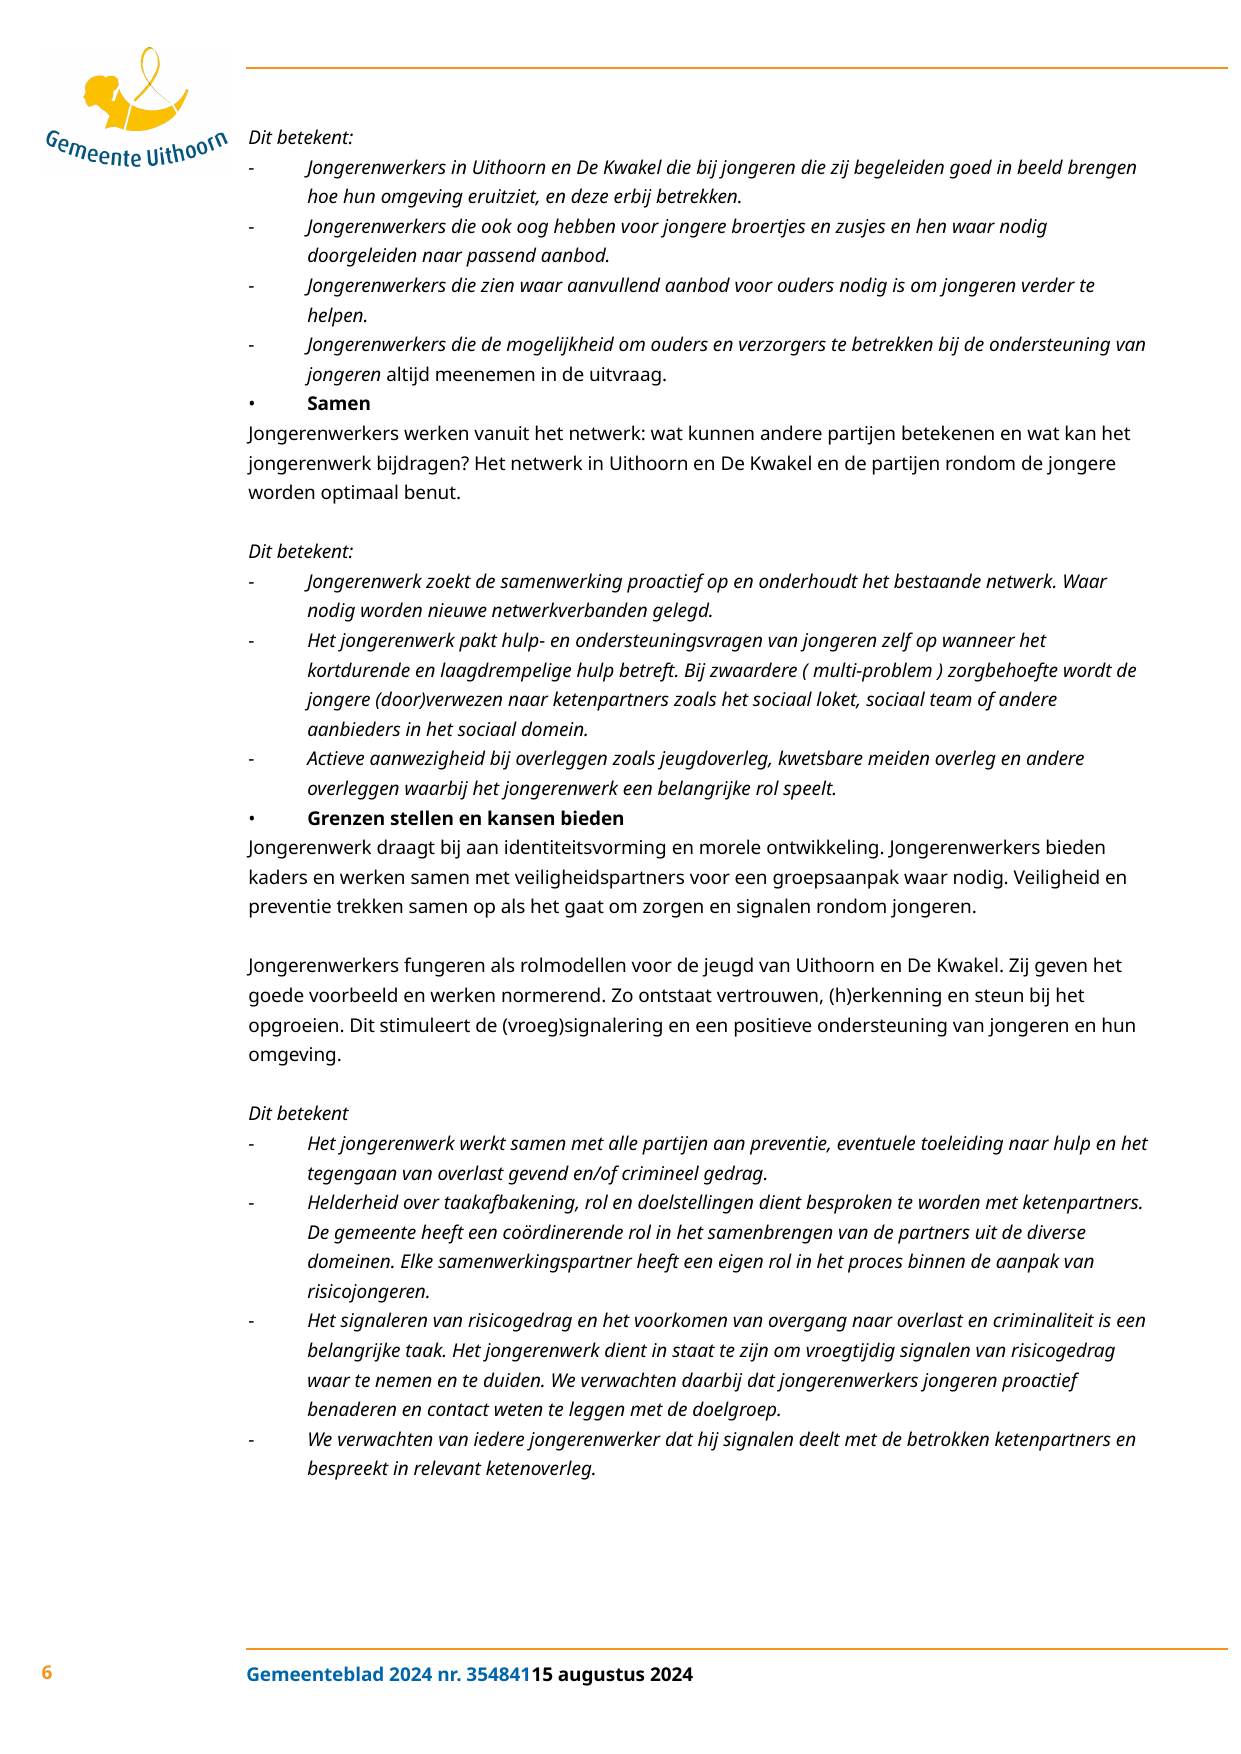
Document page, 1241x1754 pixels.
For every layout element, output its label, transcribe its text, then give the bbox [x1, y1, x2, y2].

text Jongerenwerk draagt bij aan identiteitsvorming en morele ontwikkeling. Jongerenwerkers bieden kaders en werken samen met veiligheidspartners voor een groepsaanpak waar nodig. Veiligheid en preventie trekken samen op als het gaat om zorgen en signalen rondom jongeren. [248, 834, 1152, 919]
list Grenzen stellen en kansen bieden [248, 805, 1152, 831]
list Samen [248, 391, 1152, 416]
picture [41, 47, 231, 172]
list Helderheid over taakafbakening, rol en doelstellingen dient besproken te worden met ketenpartners. De gemeente heeft een coördinerende rol in het samenbrengen van de partners uit de diverse domeinen. Elke samenwerkingspartner heeft een eigen rol in het proces binnen de aanpak van risicojongeren. [248, 1189, 1152, 1304]
text Jongerenwerkers fungeren als rolmodellen voor de jeugd van Uithoorn en De Kwakel. Zij geven het goede voorbeeld en werken normerend. Zo ontstaat vertrouwen, (h)erkenning en steun bij het opgroeien. Dit stimuleert de (vroeg)signalering en een positieve ondersteuning van jongeren en hun omgeving. [248, 953, 1152, 1067]
list Het signaleren van risicogedrag en het voorkomen van overgang naar overlast en criminaliteit is een belangrijke taak. Het jongerenwerk dient in staat te zijn om vroegtijdig signalen van risicogedrag waar te nemen en te duiden. We verwachten daarbij dat jongerenwerkers jongeren proactief benaderen en contact weten te leggen met de doelgroep. [248, 1308, 1152, 1422]
list Jongerenwerkers die zien waar aanvullend aanbod voor ouders nodig is om jongeren verder te helpen. [248, 272, 1152, 328]
list Jongerenwerkers die ook oog hebben voor jongere broertjes en zusjes en hen waar nodig doorgeleiden naar passend aanbod. [248, 213, 1152, 268]
text Dit betekent: [248, 124, 1152, 150]
list Het jongerenwerk pakt hulp- en ondersteuningsvragen van jongeren zelf op wanneer het kortdurende en laagdrempelige hulp betreft. Bij zwaardere ( multi-problem ) zorgbehoefte wordt de jongere (door)verwezen naar ketenpartners zoals het sociaal loket, sociaal team of andere aanbieders in het sociaal domein. [248, 627, 1152, 742]
list Het jongerenwerk werkt samen met alle partijen aan preventie, eventuele toeleiding naar hulp en het tegengaan van overlast gevend en/of crimineel gedrag. [248, 1130, 1152, 1186]
list Jongerenwerkers in Uithoorn en De Kwakel die bij jongeren die zij begeleiden goed in beeld brengen hoe hun omgeving eruitziet, en deze erbij betrekken. [248, 154, 1152, 209]
list Jongerenwerk zoekt de samenwerking proactief op en onderhoudt het bestaande netwerk. Waar nodig worden nieuwe netwerkverbanden gelegd. [248, 568, 1152, 623]
text Jongerenwerkers werken vanuit het netwerk: wat kunnen andere partijen betekenen en wat kan het jongerenwerk bijdragen? Het netwerk in Uithoorn en De Kwakel en de partijen rondom de jongere worden optimaal benut. [248, 420, 1152, 505]
list Actieve aanwezigheid bij overleggen zoals jeugdoverleg, kwetsbare meiden overleg en andere overleggen waarbij het jongerenwerk een belangrijke rol speelt. [248, 746, 1152, 801]
text Dit betekent: [248, 538, 1152, 564]
list Jongerenwerkers die de mogelijkheid om ouders en verzorgers te betrekken bij de ondersteuning van jongeren altijd meenemen in de uitvraag. [248, 331, 1152, 387]
text Dit betekent [248, 1101, 1152, 1126]
list We verwachten van iedere jongerenwerker dat hij signalen deelt met de betrokken ketenpartners en bespreekt in relevant ketenoverleg. [248, 1426, 1152, 1481]
